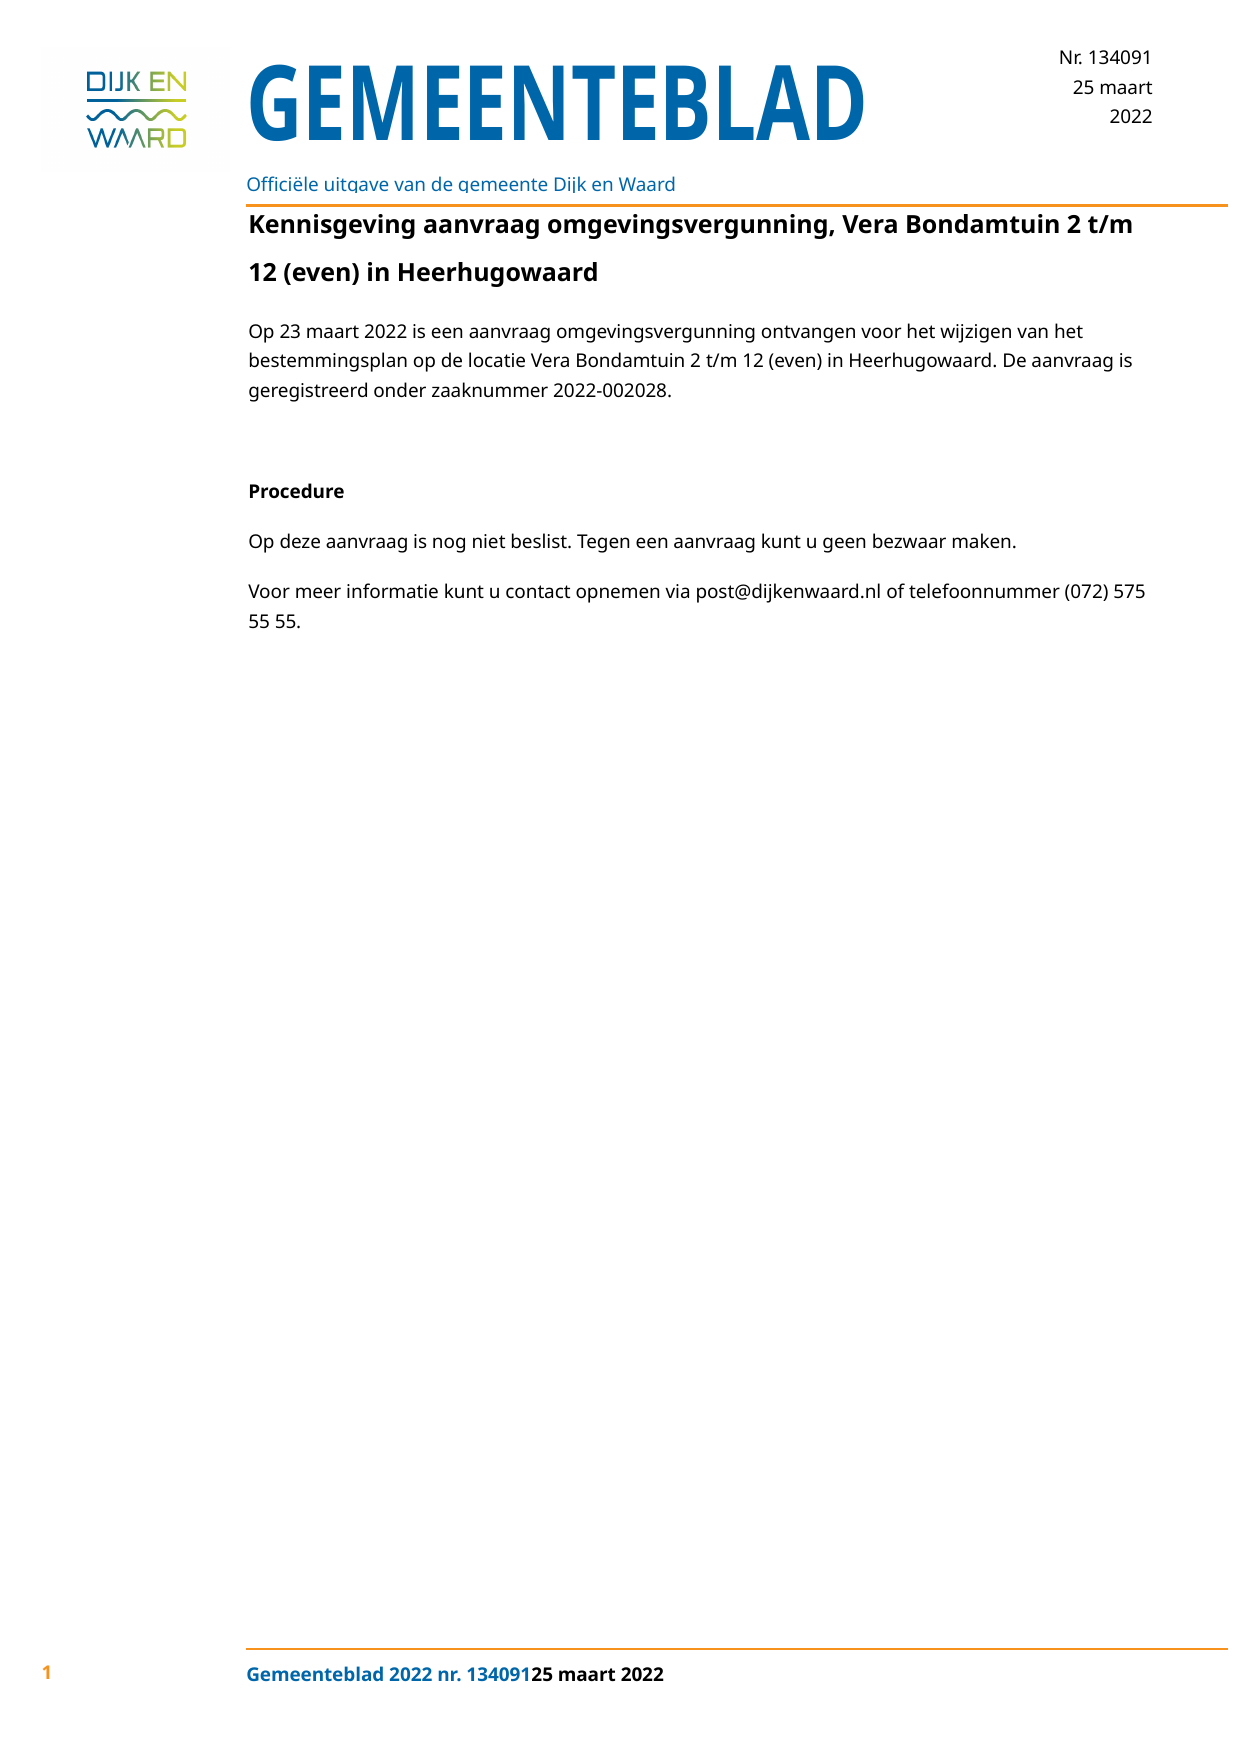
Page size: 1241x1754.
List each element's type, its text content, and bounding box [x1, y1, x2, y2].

text Procedure [248, 478, 1152, 504]
text Op deze aanvraag is nog niet beslist. Tegen een aanvraag kunt u geen bezwaar maken. [248, 528, 1152, 554]
text Op 23 maart 2022 is een aanvraag omgevingsvergunning ontvangen voor het wijzigen van het bestemmingsplan op de locatie Vera Bondamtuin 2 t/m 12 (even) in Heerhugowaard. De aanvraag is geregistreerd onder zaaknummer 2022-002028. [248, 318, 1152, 403]
text Kennisgeving aanvraag omgevingsvergunning, Vera Bondamtuin 2 t/m 12 (even) in Heerhugowaard [248, 207, 1152, 288]
picture [41, 47, 231, 172]
text Voor meer informatie kunt u contact opnemen via post@dijkenwaard.nl of telefoonnummer (072) 575 55 55. [248, 579, 1152, 634]
